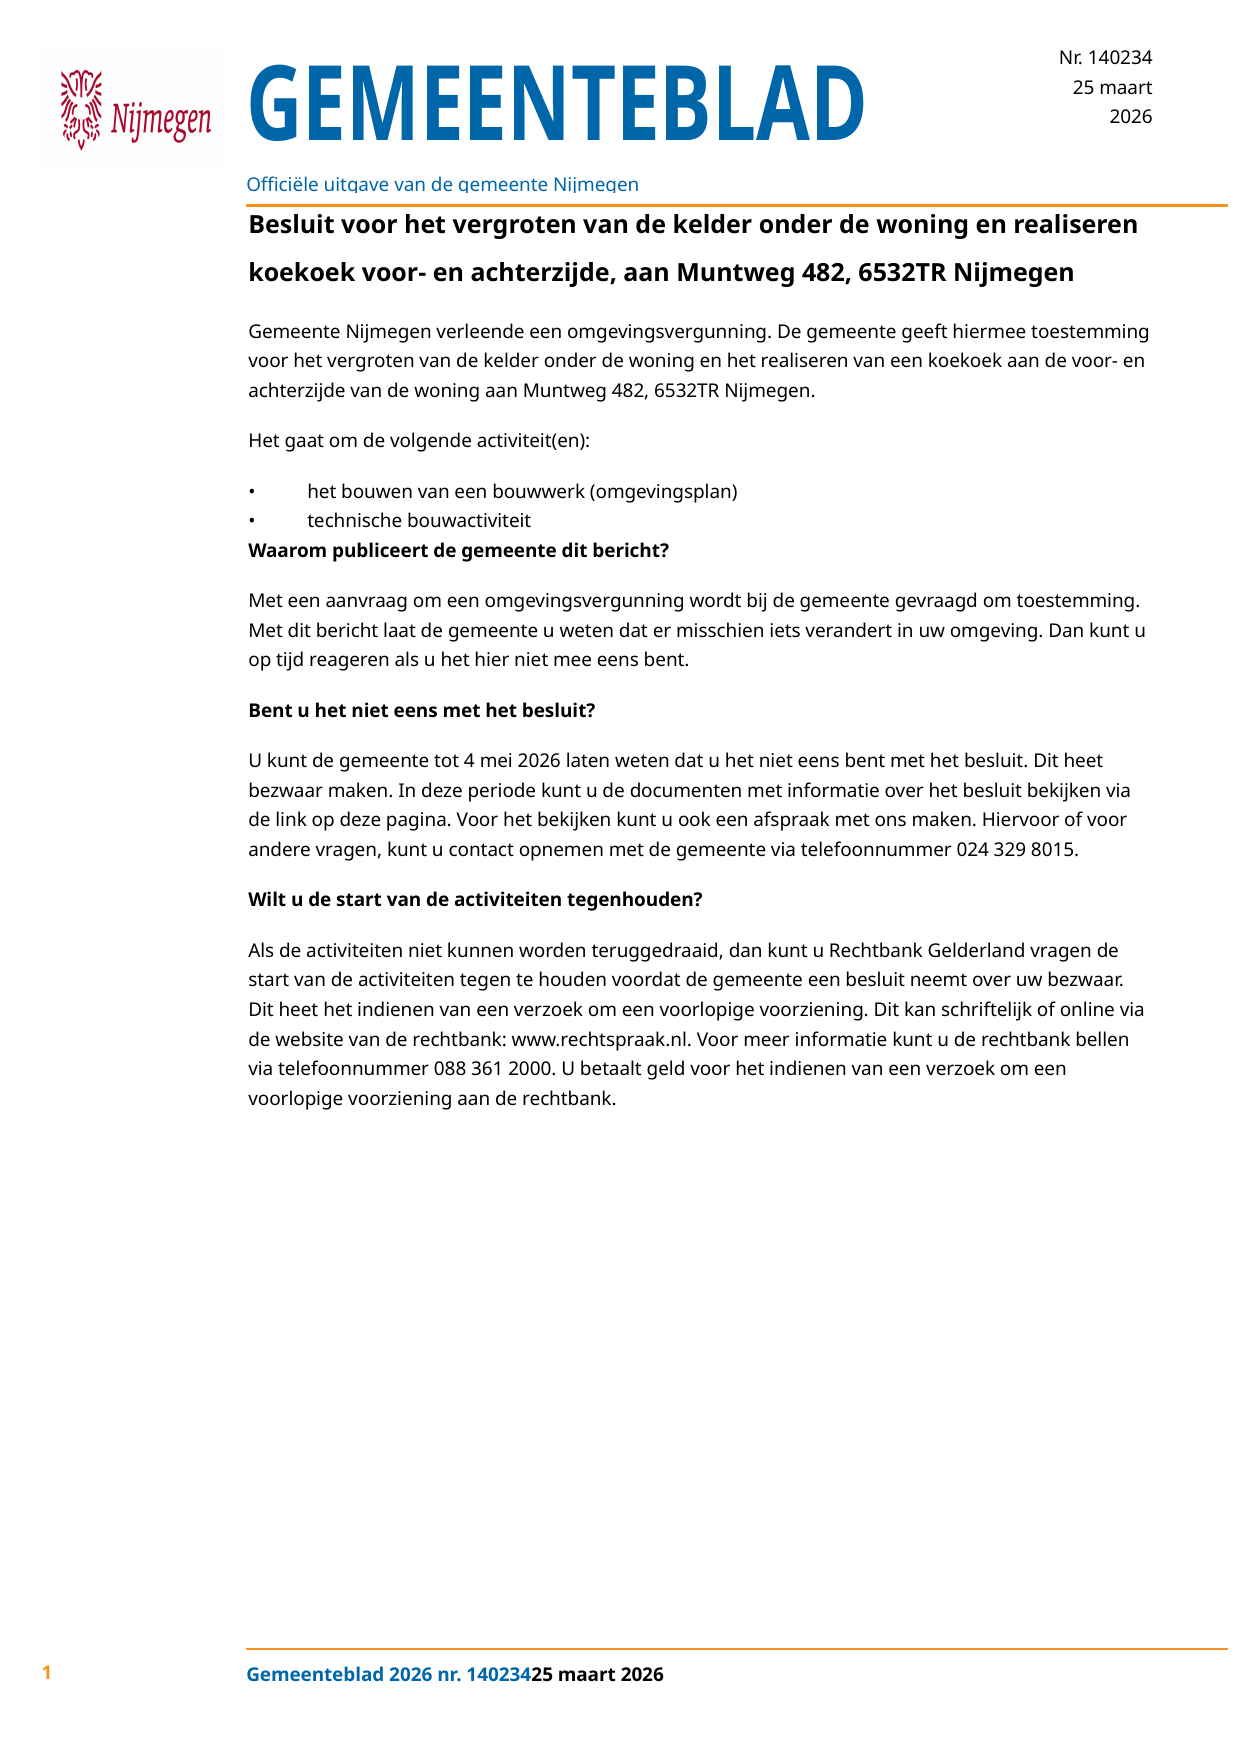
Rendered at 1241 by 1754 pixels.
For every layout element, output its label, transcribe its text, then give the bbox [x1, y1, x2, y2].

list het bouwen van een bouwwerk (omgevingsplan) [248, 478, 1152, 504]
text Wilt u de start van de activiteiten tegenhouden? [248, 887, 1152, 912]
text Bent u het niet eens met het besluit? [248, 697, 1152, 723]
text U kunt de gemeente tot 4 mei 2026 laten weten dat u het niet eens bent met het besluit. Dit heet bezwaar maken. In deze periode kunt u de documenten met informatie over het besluit bekijken via de link op deze pagina. Voor het bekijken kunt u ook een afspraak met ons maken. Hiervoor of voor andere vragen, kunt u contact opnemen met de gemeente via telefoonnummer 024 329 8015. [248, 747, 1152, 862]
text Met een aanvraag om een omgevingsvergunning wordt bij de gemeente gevraagd om toestemming. Met dit bericht laat de gemeente u weten dat er misschien iets verandert in uw omgeving. Dan kunt u op tijd reageren als u het hier niet mee eens bent. [248, 587, 1152, 672]
text Gemeente Nijmegen verleende een omgevingsvergunning. De gemeente geeft hiermee toestemming voor het vergroten van de kelder onder de woning en het realiseren van een koekoek aan de voor- en achterzijde van de woning aan Muntweg 482, 6532TR Nijmegen. [248, 318, 1152, 403]
text Als de activiteiten niet kunnen worden teruggedraaid, dan kunt u Rechtbank Gelderland vragen de start van de activiteiten tegen te houden voordat de gemeente een besluit neemt over uw bezwaar. Dit heet het indienen van een verzoek om een voorlopige voorziening. Dit kan schriftelijk of online via de website van de rechtbank: www.rechtspraak.nl. Voor meer informatie kunt u de rechtbank bellen via telefoonnummer 088 361 2000. U betaalt geld voor het indienen van een verzoek om een voorlopige voorziening aan de rechtbank. [248, 937, 1152, 1111]
list technische bouwactiviteit [248, 507, 1152, 533]
picture [41, 47, 231, 172]
text Waarom publiceert de gemeente dit bericht? [248, 537, 1152, 563]
text Het gaat om de volgende activiteit(en): [248, 427, 1152, 453]
text Besluit voor het vergroten van de kelder onder de woning en realiseren koekoek voor- en achterzijde, aan Muntweg 482, 6532TR Nijmegen [248, 207, 1152, 288]
